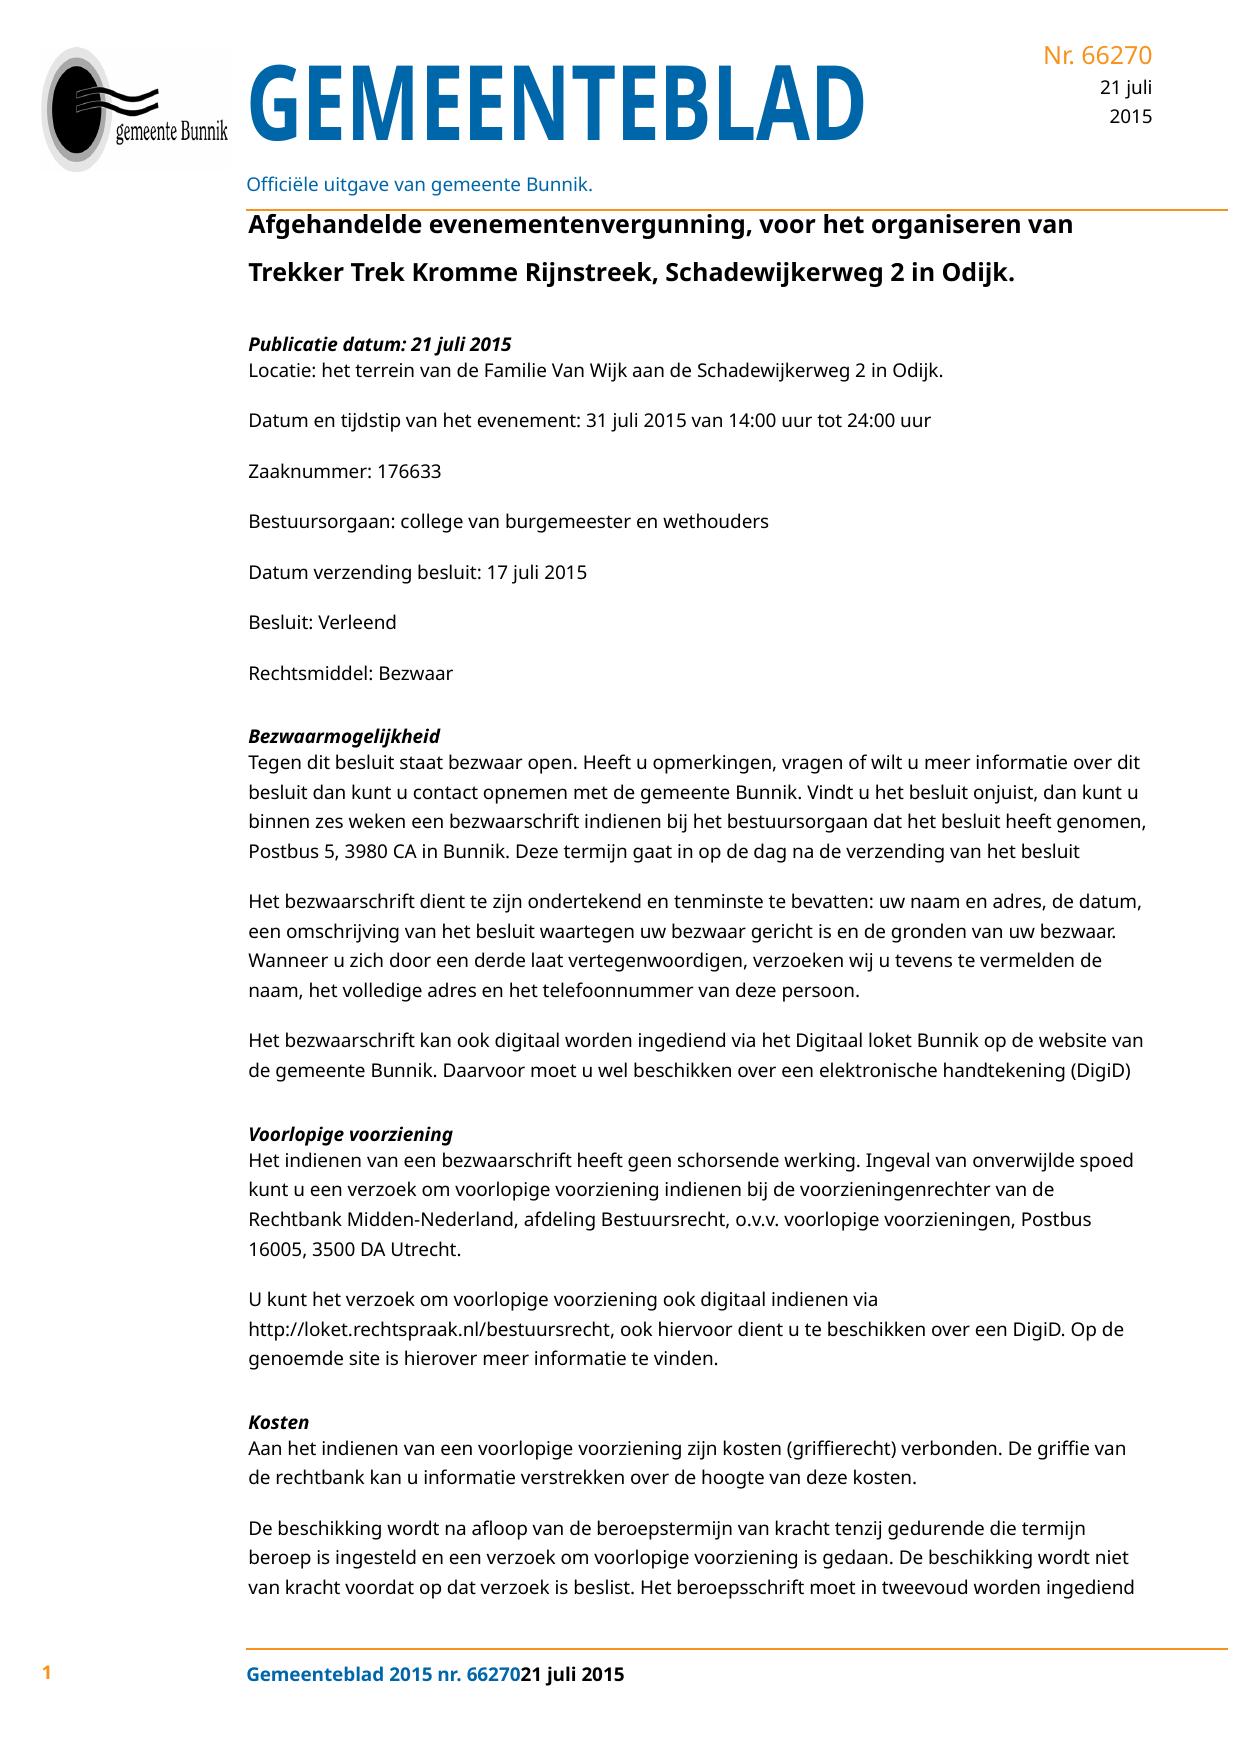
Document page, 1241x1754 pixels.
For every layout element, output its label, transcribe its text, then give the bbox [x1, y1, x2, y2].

text Het indienen van een bezwaarschrift heeft geen schorsende werking. Ingeval van onverwijlde spoed kunt u een verzoek om voorlopige voorziening indienen bij de voorzieningenrechter van de Rechtbank Midden-Nederland, afdeling Bestuursrecht, o.v.v. voorlopige voorzieningen, Postbus 16005, 3500 DA Utrecht. [248, 1147, 1152, 1261]
text Zaaknummer: 176633 [248, 458, 1152, 484]
text De beschikking wordt na afloop van de beroepstermijn van kracht tenzij gedurende die termijn beroep is ingesteld en een verzoek om voorlopige voorziening is gedaan. De beschikking wordt niet van kracht voordat op dat verzoek is beslist. Het beroepsschrift moet in tweevoud worden ingediend [248, 1515, 1152, 1600]
picture [41, 47, 231, 172]
text Rechtsmiddel: Bezwaar [248, 660, 1152, 685]
text Het bezwaarschrift dient te zijn ondertekend en tenminste te bevatten: uw naam en adres, de datum, een omschrijving van het besluit waartegen uw bezwaar gericht is en de gronden van uw bezwaar. Wanneer u zich door een derde laat vertegenwoordigen, verzoeken wij u tevens te vermelden de naam, het volledige adres en het telefoonnummer van deze persoon. [248, 888, 1152, 1003]
text Voorlopige voorziening [248, 1121, 1152, 1147]
text Datum en tijdstip van het evenement: 31 juli 2015 van 14:00 uur tot 24:00 uur [248, 408, 1152, 433]
text Het bezwaarschrift kan ook digitaal worden ingediend via het Digitaal loket Bunnik op de website van de gemeente Bunnik. Daarvoor moet u wel beschikken over een elektronische handtekening (DigiD) [248, 1028, 1152, 1083]
text Bezwaarmogelijkheid [248, 724, 1152, 749]
text Kosten [248, 1409, 1152, 1435]
text Locatie: het terrein van de Familie Van Wijk aan de Schadewijkerweg 2 in Odijk. [248, 357, 1152, 383]
text Bestuursorgaan: college van burgemeester en wethouders [248, 508, 1152, 534]
text Publicatie datum: 21 juli 2015 [248, 331, 1152, 357]
text U kunt het verzoek om voorlopige voorziening ook digitaal indienen via http://loket.rechtspraak.nl/bestuursrecht, ook hiervoor dient u te beschikken over een DigiD. Op de genoemde site is hierover meer informatie te vinden. [248, 1286, 1152, 1371]
text Aan het indienen van een voorlopige voorziening zijn kosten (griffierecht) verbonden. De griffie van de rechtbank kan u informatie verstrekken over de hoogte van deze kosten. [248, 1435, 1152, 1490]
text Datum verzending besluit: 17 juli 2015 [248, 559, 1152, 584]
text Besluit: Verleend [248, 609, 1152, 635]
text Afgehandelde evenementenvergunning, voor het organiseren van Trekker Trek Kromme Rijnstreek, Schadewijkerweg 2 in Odijk. [248, 211, 1152, 288]
text Tegen dit besluit staat bezwaar open. Heeft u opmerkingen, vragen of wilt u meer informatie over dit besluit dan kunt u contact opnemen met de gemeente Bunnik. Vindt u het besluit onjuist, dan kunt u binnen zes weken een bezwaarschrift indienen bij het bestuursorgaan dat het besluit heeft genomen, Postbus 5, 3980 CA in Bunnik. Deze termijn gaat in op de dag na de verzending van het besluit [248, 749, 1152, 864]
